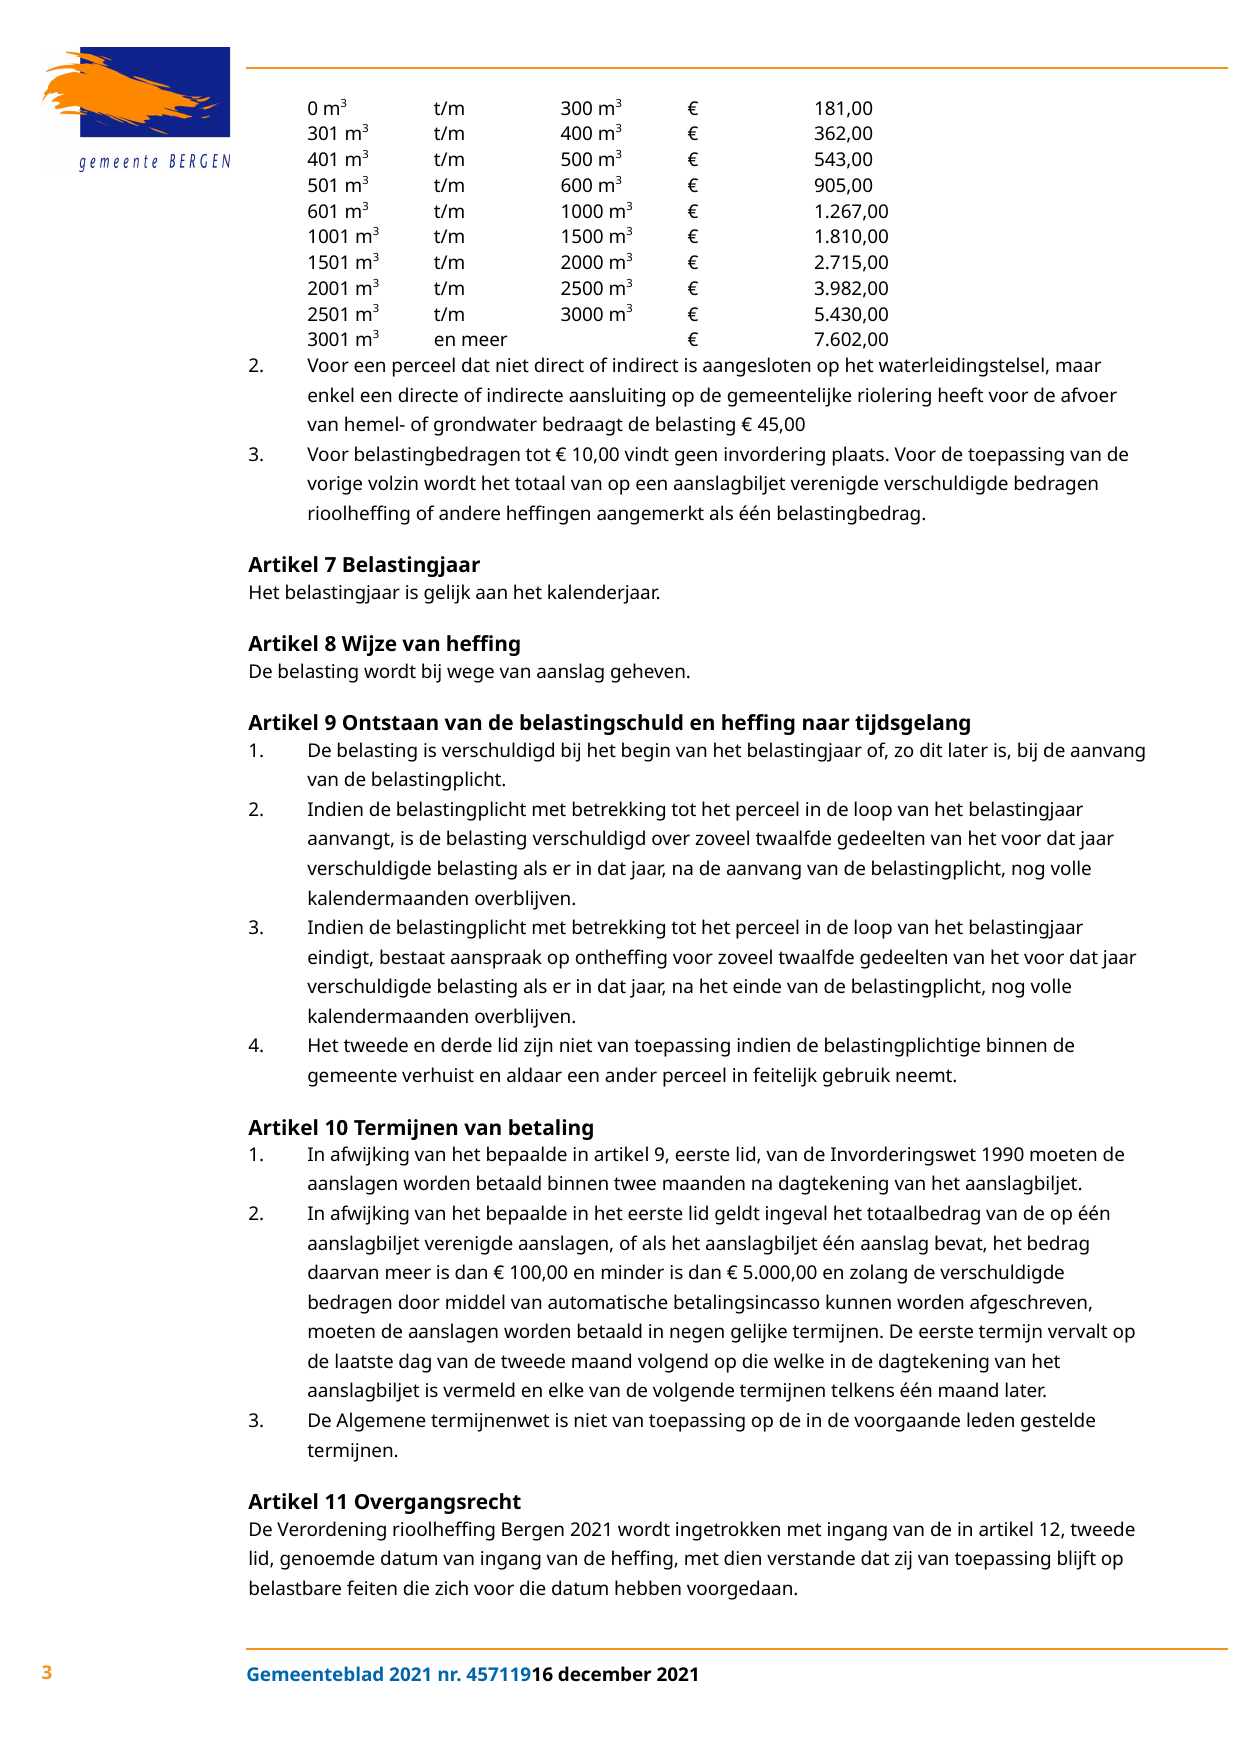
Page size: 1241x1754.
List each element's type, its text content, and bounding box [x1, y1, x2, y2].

table_cell 1.810,00 [814, 224, 1211, 249]
table_cell 3.982,00 [814, 275, 1211, 301]
table_cell t/m [434, 275, 560, 301]
table_cell 543,00 [814, 146, 1211, 172]
table_cell € [687, 146, 814, 172]
table_cell 1500 m3 [560, 224, 687, 249]
list Voor belastingbedragen tot € 10,00 vindt geen invordering plaats. Voor de toepassing van de vorige volzin wordt het totaal van op een aanslagbiljet verenigde verschuldigde bedragen rioolheffing of andere heffingen aangemerkt als één belastingbedrag. [248, 441, 1152, 526]
table_cell 2.715,00 [814, 249, 1211, 275]
text De Verordening rioolheffing Bergen 2021 wordt ingetrokken met ingang van de in artikel 12, tweede lid, genoemde datum van ingang van de heffing, met dien verstande dat zij van toepassing blijft op belastbare feiten die zich voor die datum hebben voorgedaan. [248, 1516, 1152, 1601]
table_cell t/m [434, 198, 560, 223]
text Artikel 9 Ontstaan van de belastingschuld en heffing naar tijdsgelang [248, 708, 1152, 737]
list De belasting is verschuldigd bij het begin van het belastingjaar of, zo dit later is, bij de aanvang van de belastingplicht. [248, 737, 1152, 792]
table_cell € [687, 172, 814, 198]
table_cell en meer [434, 326, 687, 352]
table_cell 3000 m3 [560, 301, 687, 326]
table_cell 1501 m3 [307, 249, 434, 275]
picture [41, 47, 231, 172]
table_cell 3001 m3 [307, 326, 434, 352]
table_cell t/m [434, 146, 560, 172]
table_cell 601 m3 [307, 198, 434, 223]
list Indien de belastingplicht met betrekking tot het perceel in de loop van het belastingjaar eindigt, bestaat aanspraak op ontheffing voor zoveel twaalfde gedeelten van het voor dat jaar verschuldigde belasting als er in dat jaar, na het einde van de belastingplicht, nog volle kalendermaanden overblijven. [248, 914, 1152, 1029]
table_cell € [687, 326, 814, 352]
table_cell 2000 m3 [560, 249, 687, 275]
table_cell t/m [434, 301, 560, 326]
table_cell t/m [434, 121, 560, 146]
text Artikel 8 Wijze van heffing [248, 629, 1152, 658]
table_cell 2001 m3 [307, 275, 434, 301]
table_cell € [687, 224, 814, 249]
text Artikel 11 Overgangsrecht [248, 1487, 1152, 1516]
list In afwijking van het bepaalde in het eerste lid geldt ingeval het totaalbedrag van de op één aanslagbiljet verenigde aanslagen, of als het aanslagbiljet één aanslag bevat, het bedrag daarvan meer is dan € 100,00 en minder is dan € 5.000,00 en zolang de verschuldigde bedragen door middel van automatische betalingsincasso kunnen worden afgeschreven, moeten de aanslagen worden betaald in negen gelijke termijnen. De eerste termijn vervalt op de laatste dag van de tweede maand volgend op die welke in de dagtekening van het aanslagbiljet is vermeld en elke van de volgende termijnen telkens één maand later. [248, 1200, 1152, 1403]
table_cell 400 m3 [560, 121, 687, 146]
table_cell 905,00 [814, 172, 1211, 198]
table_cell 600 m3 [560, 172, 687, 198]
table_cell 401 m3 [307, 146, 434, 172]
table_cell 5.430,00 [814, 301, 1211, 326]
list Indien de belastingplicht met betrekking tot het perceel in de loop van het belastingjaar aanvangt, is de belasting verschuldigd over zoveel twaalfde gedeelten van het voor dat jaar verschuldigde belasting als er in dat jaar, na de aanvang van de belastingplicht, nog volle kalendermaanden overblijven. [248, 796, 1152, 910]
table_header t/m [434, 95, 560, 121]
list De Algemene termijnenwet is niet van toepassing op de in de voorgaande leden gestelde termijnen. [248, 1407, 1152, 1463]
table_cell 501 m3 [307, 172, 434, 198]
table_cell 2500 m3 [560, 275, 687, 301]
table_cell 1001 m3 [307, 224, 434, 249]
table_cell 1.267,00 [814, 198, 1211, 223]
text De belasting wordt bij wege van aanslag geheven. [248, 658, 1152, 684]
table_header 181,00 [814, 95, 1211, 121]
table_cell € [687, 198, 814, 223]
text Het belastingjaar is gelijk aan het kalenderjaar. [248, 579, 1152, 605]
table_cell t/m [434, 224, 560, 249]
table_cell 301 m3 [307, 121, 434, 146]
table_cell 1000 m3 [560, 198, 687, 223]
table_cell 2501 m3 [307, 301, 434, 326]
table_header 300 m3 [560, 95, 687, 121]
table_header € [687, 95, 814, 121]
table_cell € [687, 121, 814, 146]
table_cell 500 m3 [560, 146, 687, 172]
table_header 0 m3 [307, 95, 434, 121]
table_cell 362,00 [814, 121, 1211, 146]
list In afwijking van het bepaalde in artikel 9, eerste lid, van de Invorderingswet 1990 moeten de aanslagen worden betaald binnen twee maanden na dagtekening van het aanslagbiljet. [248, 1141, 1152, 1196]
list Voor een perceel dat niet direct of indirect is aangesloten op het waterleidingstelsel, maar enkel een directe of indirecte aansluiting op de gemeentelijke riolering heeft voor de afvoer van hemel- of grondwater bedraagt de belasting € 45,00 [248, 352, 1152, 437]
table_cell t/m [434, 172, 560, 198]
table_cell t/m [434, 249, 560, 275]
list Het tweede en derde lid zijn niet van toepassing indien de belastingplichtige binnen de gemeente verhuist en aldaar een ander perceel in feitelijk gebruik neemt. [248, 1033, 1152, 1088]
text Artikel 10 Termijnen van betaling [248, 1113, 1152, 1141]
table_cell 7.602,00 [814, 326, 1211, 352]
table_cell € [687, 249, 814, 275]
table_cell € [687, 301, 814, 326]
table_cell € [687, 275, 814, 301]
text Artikel 7 Belastingjaar [248, 551, 1152, 579]
